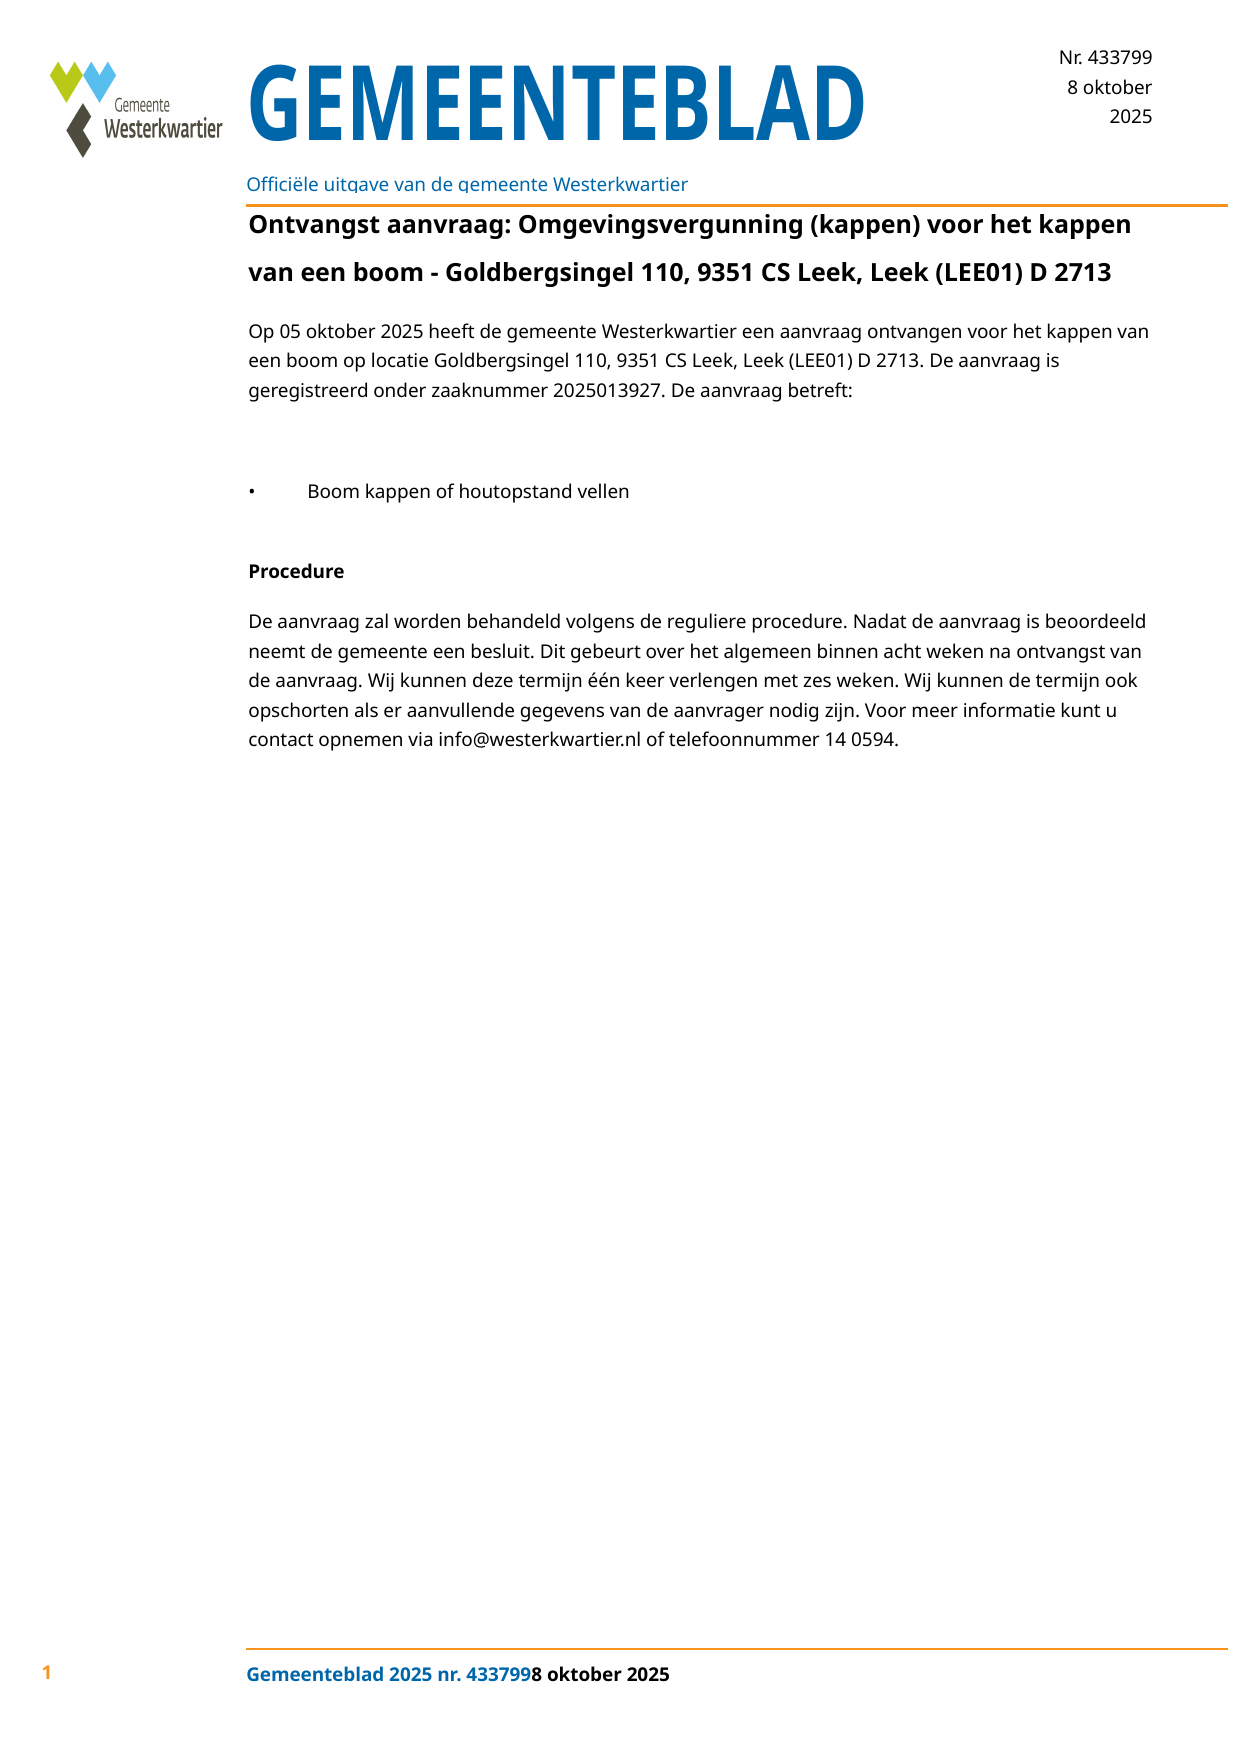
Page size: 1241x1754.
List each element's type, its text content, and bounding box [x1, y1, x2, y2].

list Boom kappen of houtopstand vellen [248, 478, 1152, 504]
text Procedure [248, 558, 1152, 584]
text Ontvangst aanvraag: Omgevingsvergunning (kappen) voor het kappen van een boom - Goldbergsingel 110, 9351 CS Leek, Leek (LEE01) D 2713 [248, 207, 1152, 288]
text Op 05 oktober 2025 heeft de gemeente Westerkwartier een aanvraag ontvangen voor het kappen van een boom op locatie Goldbergsingel 110, 9351 CS Leek, Leek (LEE01) D 2713. De aanvraag is geregistreerd onder zaaknummer 2025013927. De aanvraag betreft: [248, 318, 1152, 403]
picture [41, 47, 231, 172]
text De aanvraag zal worden behandeld volgens de reguliere procedure. Nadat de aanvraag is beoordeeld neemt de gemeente een besluit. Dit gebeurt over het algemeen binnen acht weken na ontvangst van de aanvraag. Wij kunnen deze termijn één keer verlengen met zes weken. Wij kunnen de termijn ook opschorten als er aanvullende gegevens van de aanvrager nodig zijn. Voor meer informatie kunt u contact opnemen via info@westerkwartier.nl of telefoonnummer 14 0594. [248, 608, 1152, 752]
